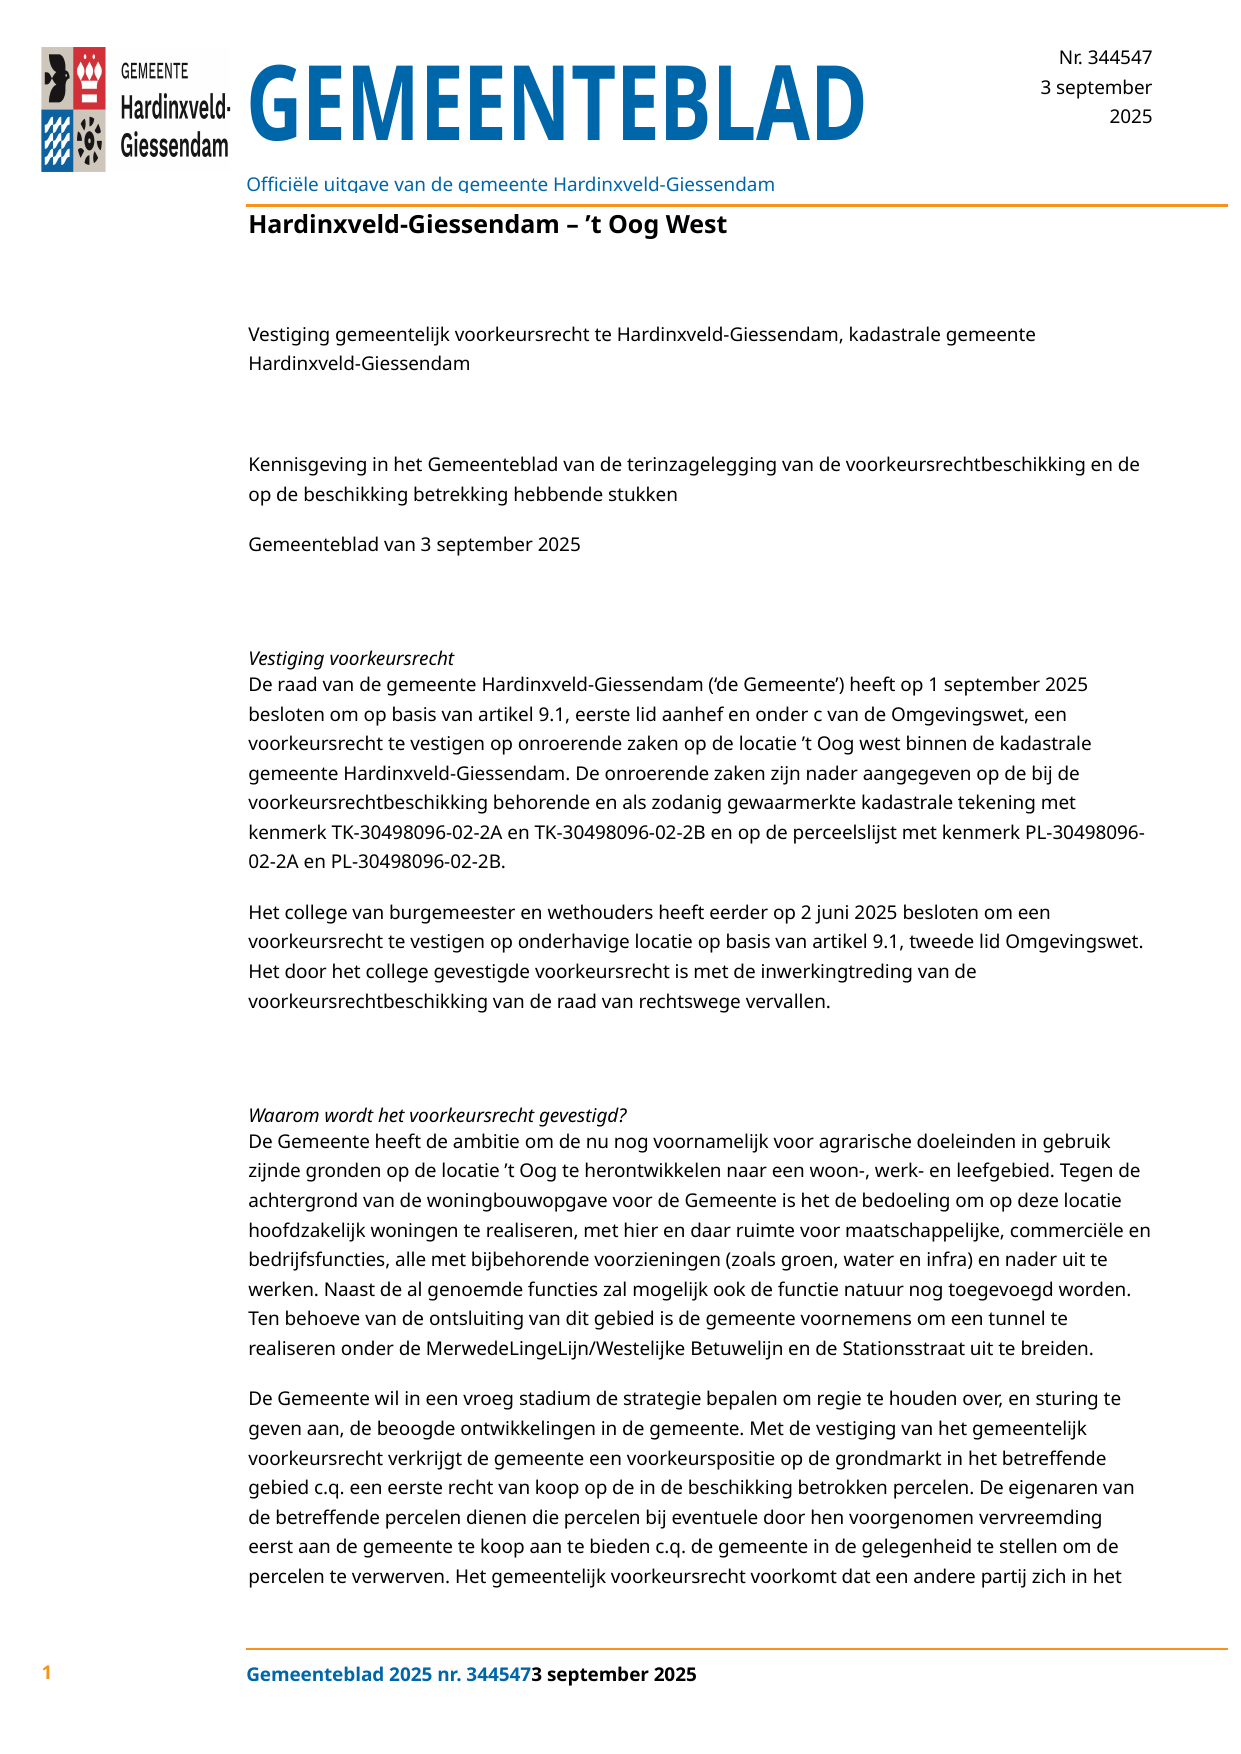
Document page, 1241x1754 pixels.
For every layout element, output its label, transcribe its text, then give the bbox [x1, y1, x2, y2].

text Waarom wordt het voorkeursrecht gevestigd? [248, 1102, 1152, 1128]
text Het college van burgemeester en wethouders heeft eerder op 2 juni 2025 besloten om een voorkeursrecht te vestigen op onderhavige locatie op basis van artikel 9.1, tweede lid Omgevingswet. Het door het college gevestigde voorkeursrecht is met de inwerkingtreding van de voorkeursrechtbeschikking van de raad van rechtswege vervallen. [248, 899, 1152, 1014]
text Vestiging gemeentelijk voorkeursrecht te Hardinxveld-Giessendam, kadastrale gemeente Hardinxveld-Giessendam [248, 321, 1152, 376]
text Kennisgeving in het Gemeenteblad van de terinzagelegging van de voorkeursrechtbeschikking en de op de beschikking betrekking hebbende stukken [248, 451, 1152, 506]
text Gemeenteblad van 3 september 2025 [248, 531, 1152, 557]
text De raad van de gemeente Hardinxveld-Giessendam (‘de Gemeente’) heeft op 1 september 2025 besloten om op basis van artikel 9.1, eerste lid aanhef en onder c van de Omgevingswet, een voorkeursrecht te vestigen op onroerende zaken op de locatie ’t Oog west binnen de kadastrale gemeente Hardinxveld-Giessendam. De onroerende zaken zijn nader aangegeven op de bij de voorkeursrechtbeschikking behorende en als zodanig gewaarmerkte kadastrale tekening met kenmerk TK-30498096-02-2A en TK-30498096-02-2B en op de perceelslijst met kenmerk PL-30498096-02-2A en PL-30498096-02-2B. [248, 671, 1152, 874]
picture [41, 47, 231, 172]
text De Gemeente wil in een vroeg stadium de strategie bepalen om regie te houden over, en sturing te geven aan, de beoogde ontwikkelingen in de gemeente. Met de vestiging van het gemeentelijk voorkeursrecht verkrijgt de gemeente een voorkeurspositie op de grondmarkt in het betreffende gebied c.q. een eerste recht van koop op de in de beschikking betrokken percelen. De eigenaren van de betreffende percelen dienen die percelen bij eventuele door hen voorgenomen vervreemding eerst aan de gemeente te koop aan te bieden c.q. de gemeente in de gelegenheid te stellen om de percelen te verwerven. Het gemeentelijk voorkeursrecht voorkomt dat een andere partij zich in het [248, 1386, 1152, 1589]
text Vestiging voorkeursrecht [248, 646, 1152, 671]
text Hardinxveld-Giessendam – ’t Oog West [248, 207, 1152, 241]
text De Gemeente heeft de ambitie om de nu nog voornamelijk voor agrarische doeleinden in gebruik zijnde gronden op de locatie ’t Oog te herontwikkelen naar een woon-, werk- en leefgebied. Tegen de achtergrond van de woningbouwopgave voor de Gemeente is het de bedoeling om op deze locatie hoofdzakelijk woningen te realiseren, met hier en daar ruimte voor maatschappelijke, commerciële en bedrijfsfuncties, alle met bijbehorende voorzieningen (zoals groen, water en infra) en nader uit te werken. Naast de al genoemde functies zal mogelijk ook de functie natuur nog toegevoegd worden. Ten behoeve van de ontsluiting van dit gebied is de gemeente voornemens om een tunnel te realiseren onder de MerwedeLingeLijn/Westelijke Betuwelijn en de Stationsstraat uit te breiden. [248, 1128, 1152, 1361]
